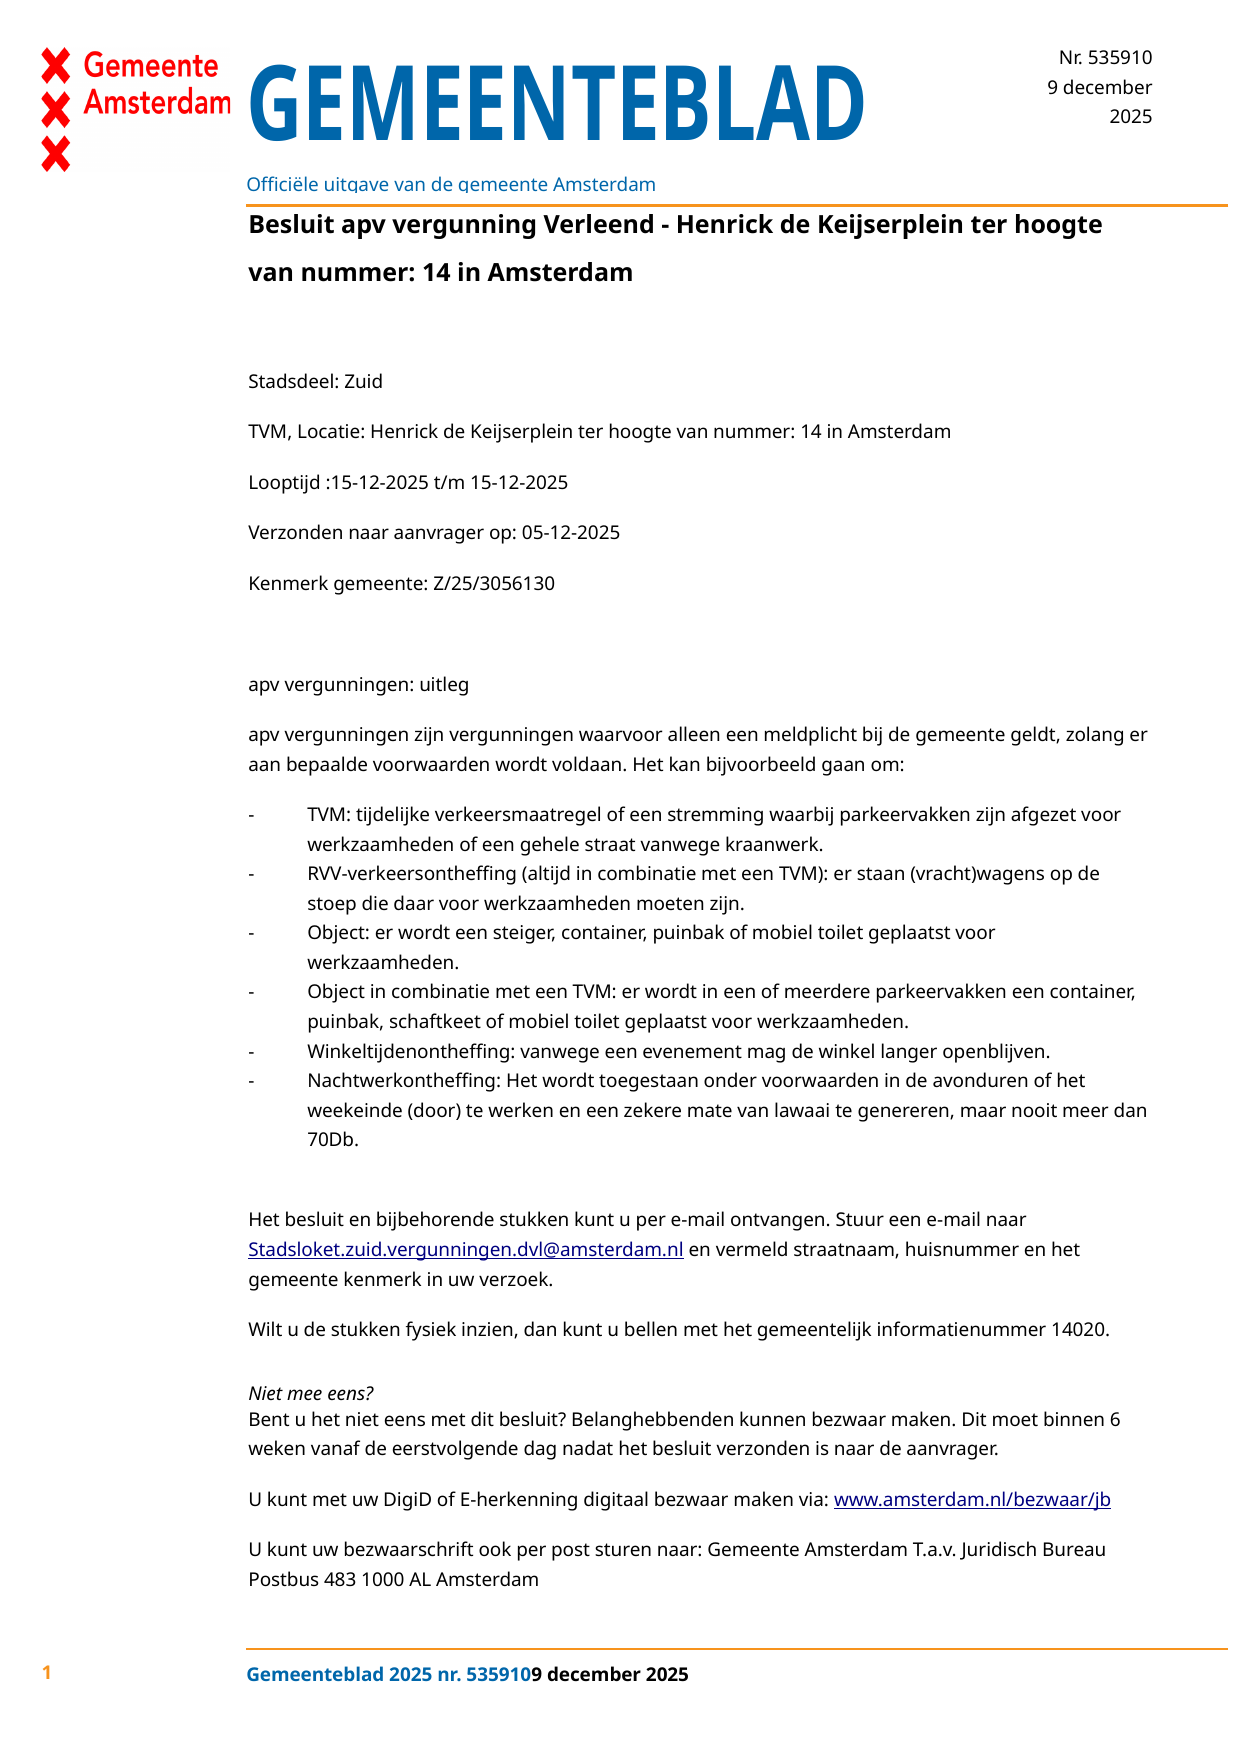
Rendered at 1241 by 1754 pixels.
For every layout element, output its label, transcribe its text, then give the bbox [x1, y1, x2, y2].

text Stadsdeel: Zuid [248, 368, 1152, 394]
list RVV-verkeersontheffing (altijd in combinatie met een TVM): er staan (vracht)wagens op de stoep die daar voor werkzaamheden moeten zijn. [248, 860, 1152, 916]
text Wilt u de stukken fysiek inzien, dan kunt u bellen met het gemeentelijk informatienummer 14020. [248, 1316, 1152, 1342]
text U kunt met uw DigiD of E-herkenning digitaal bezwaar maken via: www.amsterdam.nl/bezwaar/jb [248, 1486, 1152, 1512]
picture [41, 47, 231, 172]
text Niet mee eens? [248, 1380, 1152, 1406]
text Bent u het niet eens met dit besluit? Belanghebbenden kunnen bezwaar maken. Dit moet binnen 6 weken vanaf de eerstvolgende dag nadat het besluit verzonden is naar de aanvrager. [248, 1406, 1152, 1461]
text Kenmerk gemeente: Z/25/3056130 [248, 570, 1152, 596]
text Het besluit en bijbehorende stukken kunt u per e-mail ontvangen. Stuur een e-mail naar Stadsloket.zuid.vergunningen.dvl@amsterdam.nl en vermeld straatnaam, huisnummer en het gemeente kenmerk in uw verzoek. [248, 1207, 1152, 1292]
text U kunt uw bezwaarschrift ook per post sturen naar: Gemeente Amsterdam T.a.v. Juridisch Bureau Postbus 483 1000 AL Amsterdam [248, 1536, 1152, 1592]
list Nachtwerkontheffing: Het wordt toegestaan onder voorwaarden in de avonduren of het weekeinde (door) te werken en een zekere mate van lawaai te genereren, maar nooit meer dan 70Db. [248, 1067, 1152, 1152]
text Looptijd :15-12-2025 t/m 15-12-2025 [248, 469, 1152, 495]
list TVM: tijdelijke verkeersmaatregel of een stremming waarbij parkeervakken zijn afgezet voor werkzaamheden of een gehele straat vanwege kraanwerk. [248, 801, 1152, 857]
text Verzonden naar aanvrager op: 05-12-2025 [248, 519, 1152, 545]
list Object in combinatie met een TVM: er wordt in een of meerdere parkeervakken een container, puinbak, schaftkeet of mobiel toilet geplaatst voor werkzaamheden. [248, 979, 1152, 1034]
text apv vergunningen: uitleg [248, 671, 1152, 697]
text TVM, Locatie: Henrick de Keijserplein ter hoogte van nummer: 14 in Amsterdam [248, 419, 1152, 444]
text apv vergunningen zijn vergunningen waarvoor alleen een meldplicht bij de gemeente geldt, zolang er aan bepaalde voorwaarden wordt voldaan. Het kan bijvoorbeeld gaan om: [248, 721, 1152, 777]
list Winkeltijdenontheffing: vanwege een evenement mag de winkel langer openblijven. [248, 1038, 1152, 1064]
list Object: er wordt een steiger, container, puinbak of mobiel toilet geplaatst voor werkzaamheden. [248, 919, 1152, 975]
text Besluit apv vergunning Verleend - Henrick de Keijserplein ter hoogte van nummer: 14 in Amsterdam [248, 207, 1152, 288]
